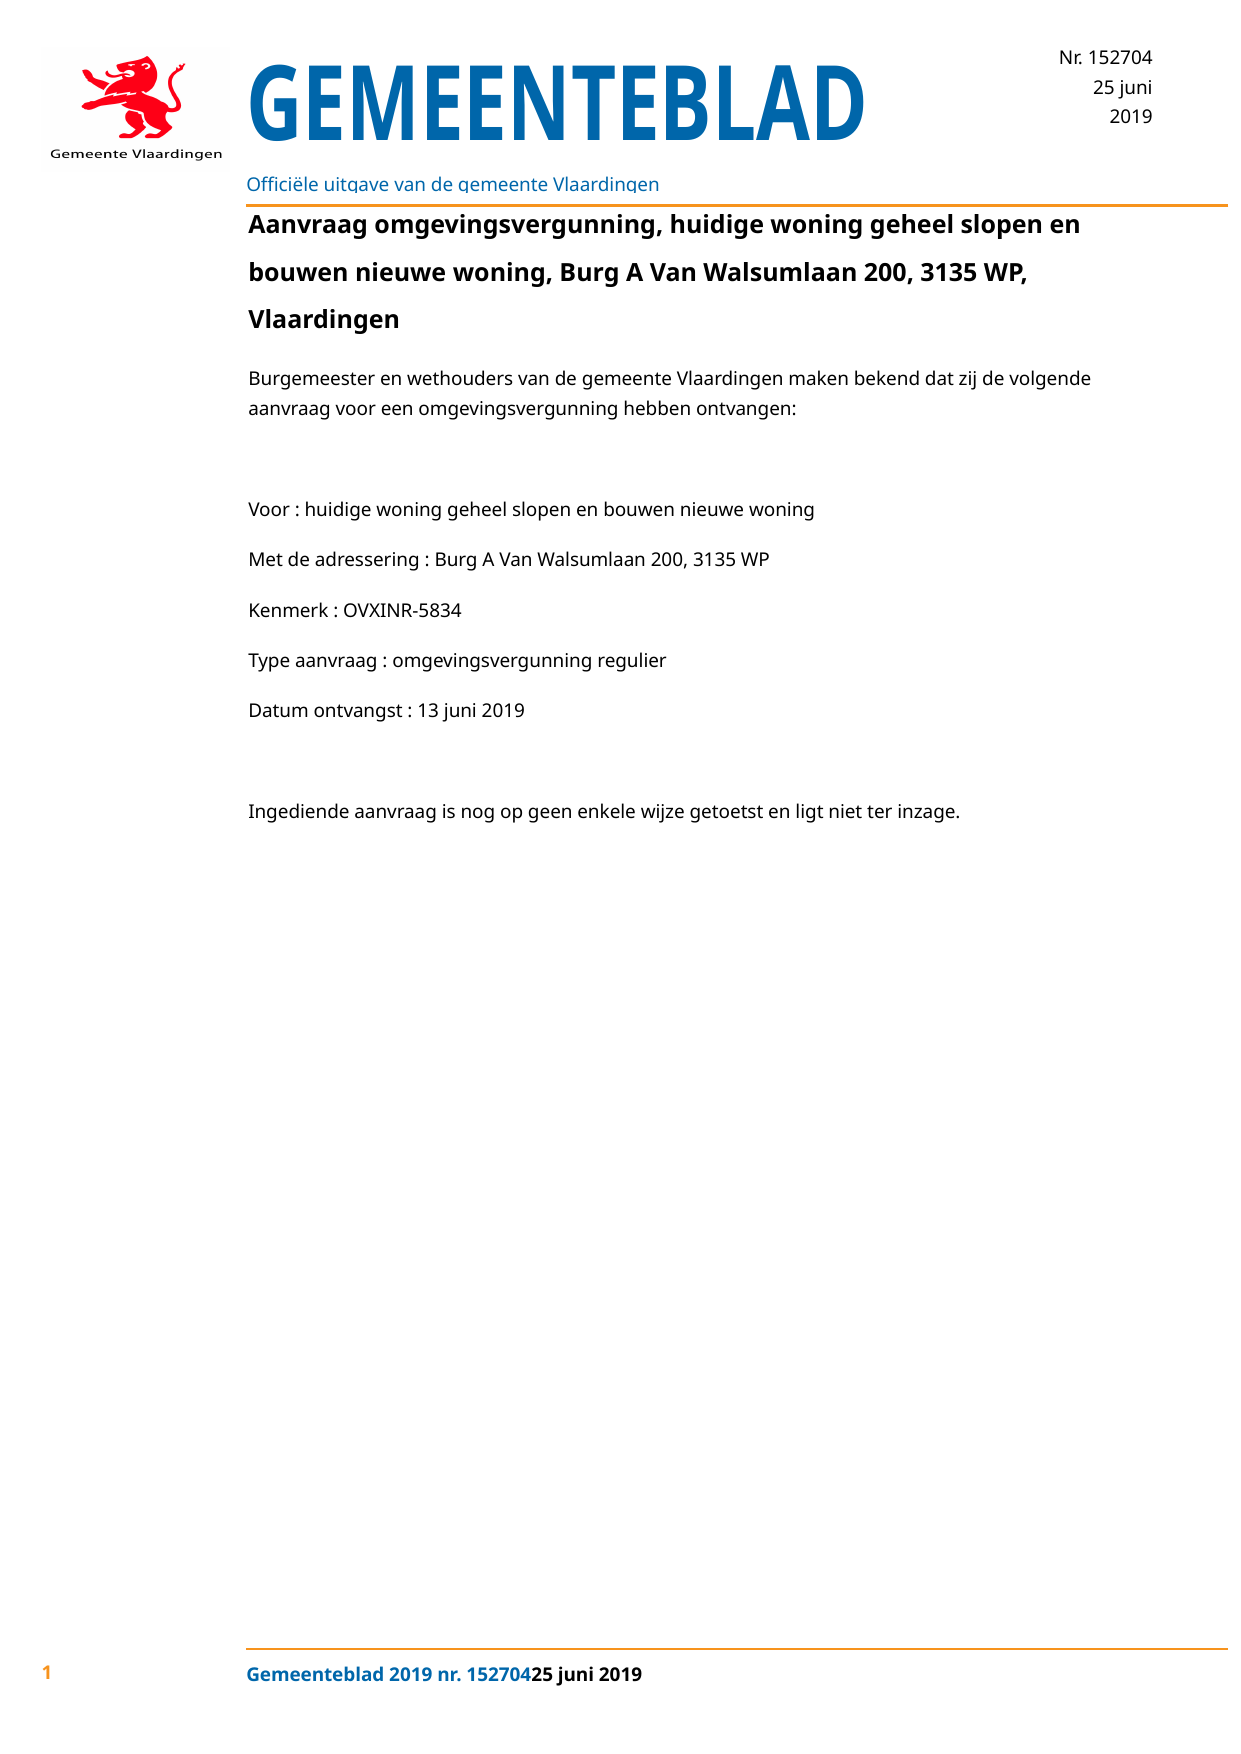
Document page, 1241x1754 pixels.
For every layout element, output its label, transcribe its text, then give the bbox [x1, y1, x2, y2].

text Voor : huidige woning geheel slopen en bouwen nieuwe woning [248, 496, 1152, 522]
text Datum ontvangst : 13 juni 2019 [248, 698, 1152, 723]
text Type aanvraag : omgevingsvergunning regulier [248, 647, 1152, 673]
picture [41, 47, 231, 172]
text Met de adressering : Burg A Van Walsumlaan 200, 3135 WP [248, 546, 1152, 572]
text Aanvraag omgevingsvergunning, huidige woning geheel slopen en bouwen nieuwe woning, Burg A Van Walsumlaan 200, 3135 WP, Vlaardingen [248, 207, 1152, 336]
text Kenmerk : OVXINR-5834 [248, 597, 1152, 622]
text Burgemeester en wethouders van de gemeente Vlaardingen maken bekend dat zij de volgende aanvraag voor een omgevingsvergunning hebben ontvangen: [248, 366, 1152, 421]
text Ingediende aanvraag is nog op geen enkele wijze getoetst en ligt niet ter inzage. [248, 798, 1152, 824]
